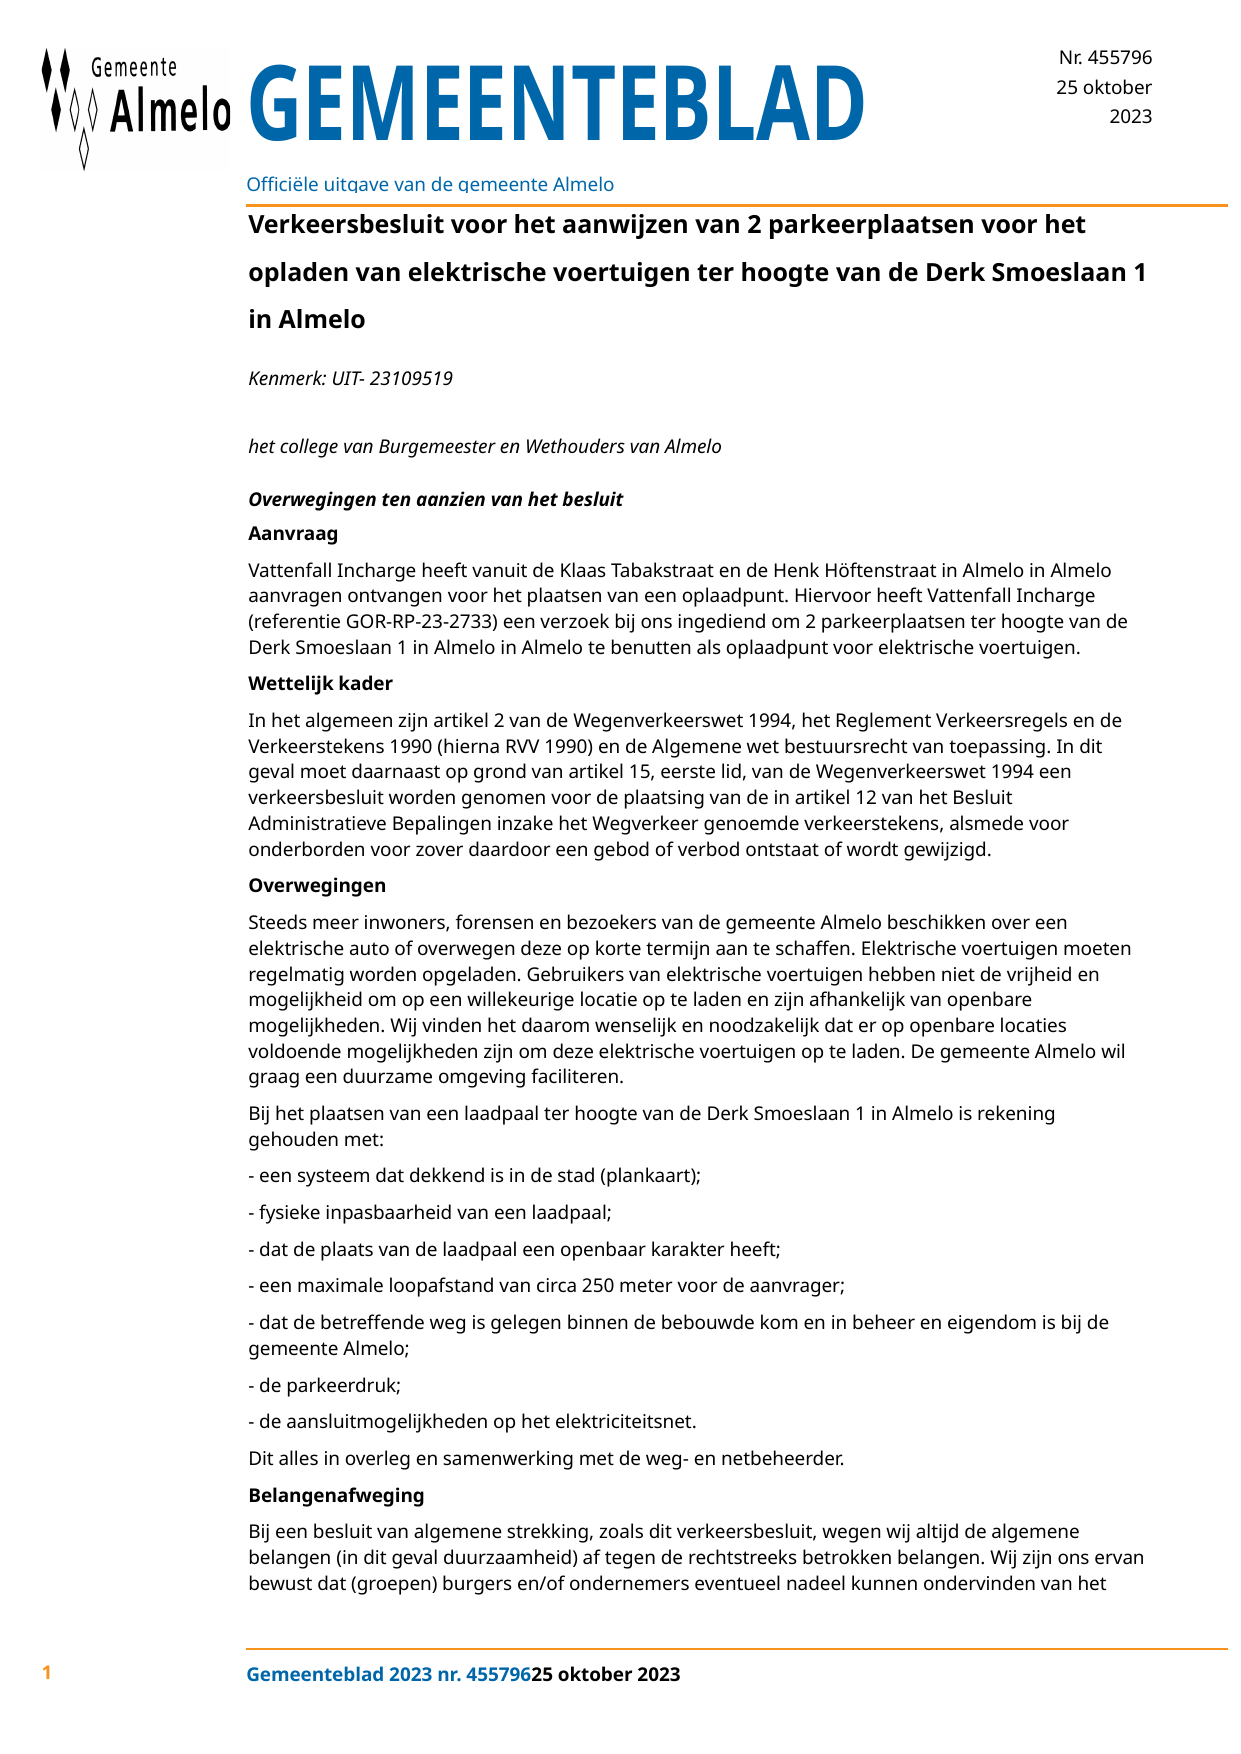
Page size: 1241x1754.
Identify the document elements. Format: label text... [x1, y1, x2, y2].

text Overwegingen [248, 873, 1152, 898]
text Verkeersbesluit voor het aanwijzen van 2 parkeerplaatsen voor het opladen van elektrische voertuigen ter hoogte van de Derk Smoeslaan 1 in Almelo [248, 207, 1152, 336]
text Wettelijk kader [248, 671, 1152, 696]
text - de parkeerdruk; [248, 1372, 1152, 1397]
text - fysieke inpasbaarheid van een laadpaal; [248, 1199, 1152, 1225]
text Belangenafweging [248, 1482, 1152, 1507]
text Dit alles in overleg en samenwerking met de weg- en netbeheerder. [248, 1445, 1152, 1471]
text - de aansluitmogelijkheden op het elektriciteitsnet. [248, 1408, 1152, 1434]
text Overwegingen ten aanzien van het besluit [248, 486, 1152, 512]
text Bij het plaatsen van een laadpaal ter hoogte van de Derk Smoeslaan 1 in Almelo is rekening gehouden met: [248, 1100, 1152, 1152]
text - dat de plaats van de laadpaal een openbaar karakter heeft; [248, 1236, 1152, 1262]
text Steeds meer inwoners, forensen en bezoekers van de gemeente Almelo beschikken over een elektrische auto of overwegen deze op korte termijn aan te schaffen. Elektrische voertuigen moeten regelmatig worden opgeladen. Gebruikers van elektrische voertuigen hebben niet de vrijheid en mogelijkheid om op een willekeurige locatie op te laden en zijn afhankelijk van openbare mogelijkheden. Wij vinden het daarom wenselijk en noodzakelijk dat er op openbare locaties voldoende mogelijkheden zijn om deze elektrische voertuigen op te laden. De gemeente Almelo wil graag een duurzame omgeving faciliteren. [248, 909, 1152, 1089]
text - een maximale loopafstand van circa 250 meter voor de aanvrager; [248, 1273, 1152, 1298]
text In het algemeen zijn artikel 2 van de Wegenverkeerswet 1994, het Reglement Verkeersregels en de Verkeerstekens 1990 (hierna RVV 1990) en de Algemene wet bestuursrecht van toepassing. In dit geval moet daarnaast op grond van artikel 15, eerste lid, van de Wegenverkeerswet 1994 een verkeersbesluit worden genomen voor de plaatsing van de in artikel 12 van het Besluit Administratieve Bepalingen inzake het Wegverkeer genoemde verkeerstekens, alsmede voor onderborden voor zover daardoor een gebod of verbod ontstaat of wordt gewijzigd. [248, 707, 1152, 862]
text - een systeem dat dekkend is in de stad (plankaart); [248, 1163, 1152, 1188]
text het college van Burgemeester en Wethouders van Almelo [248, 433, 1152, 459]
text Bij een besluit van algemene strekking, zoals dit verkeersbesluit, wegen wij altijd de algemene belangen (in dit geval duurzaamheid) af tegen de rechtstreeks betrokken belangen. Wij zijn ons ervan bewust dat (groepen) burgers en/of ondernemers eventueel nadeel kunnen ondervinden van het [248, 1518, 1152, 1596]
picture [41, 47, 231, 172]
text Kenmerk: UIT- 23109519 [248, 366, 1152, 391]
text Vattenfall Incharge heeft vanuit de Klaas Tabakstraat en de Henk Höftenstraat in Almelo in Almelo aanvragen ontvangen voor het plaatsen van een oplaadpunt. Hiervoor heeft Vattenfall Incharge (referentie GOR-RP-23-2733) een verzoek bij ons ingediend om 2 parkeerplaatsen ter hoogte van de Derk Smoeslaan 1 in Almelo in Almelo te benutten als oplaadpunt voor elektrische voertuigen. [248, 557, 1152, 660]
text - dat de betreffende weg is gelegen binnen de bebouwde kom en in beheer en eigendom is bij de gemeente Almelo; [248, 1309, 1152, 1361]
text Aanvraag [248, 520, 1152, 546]
